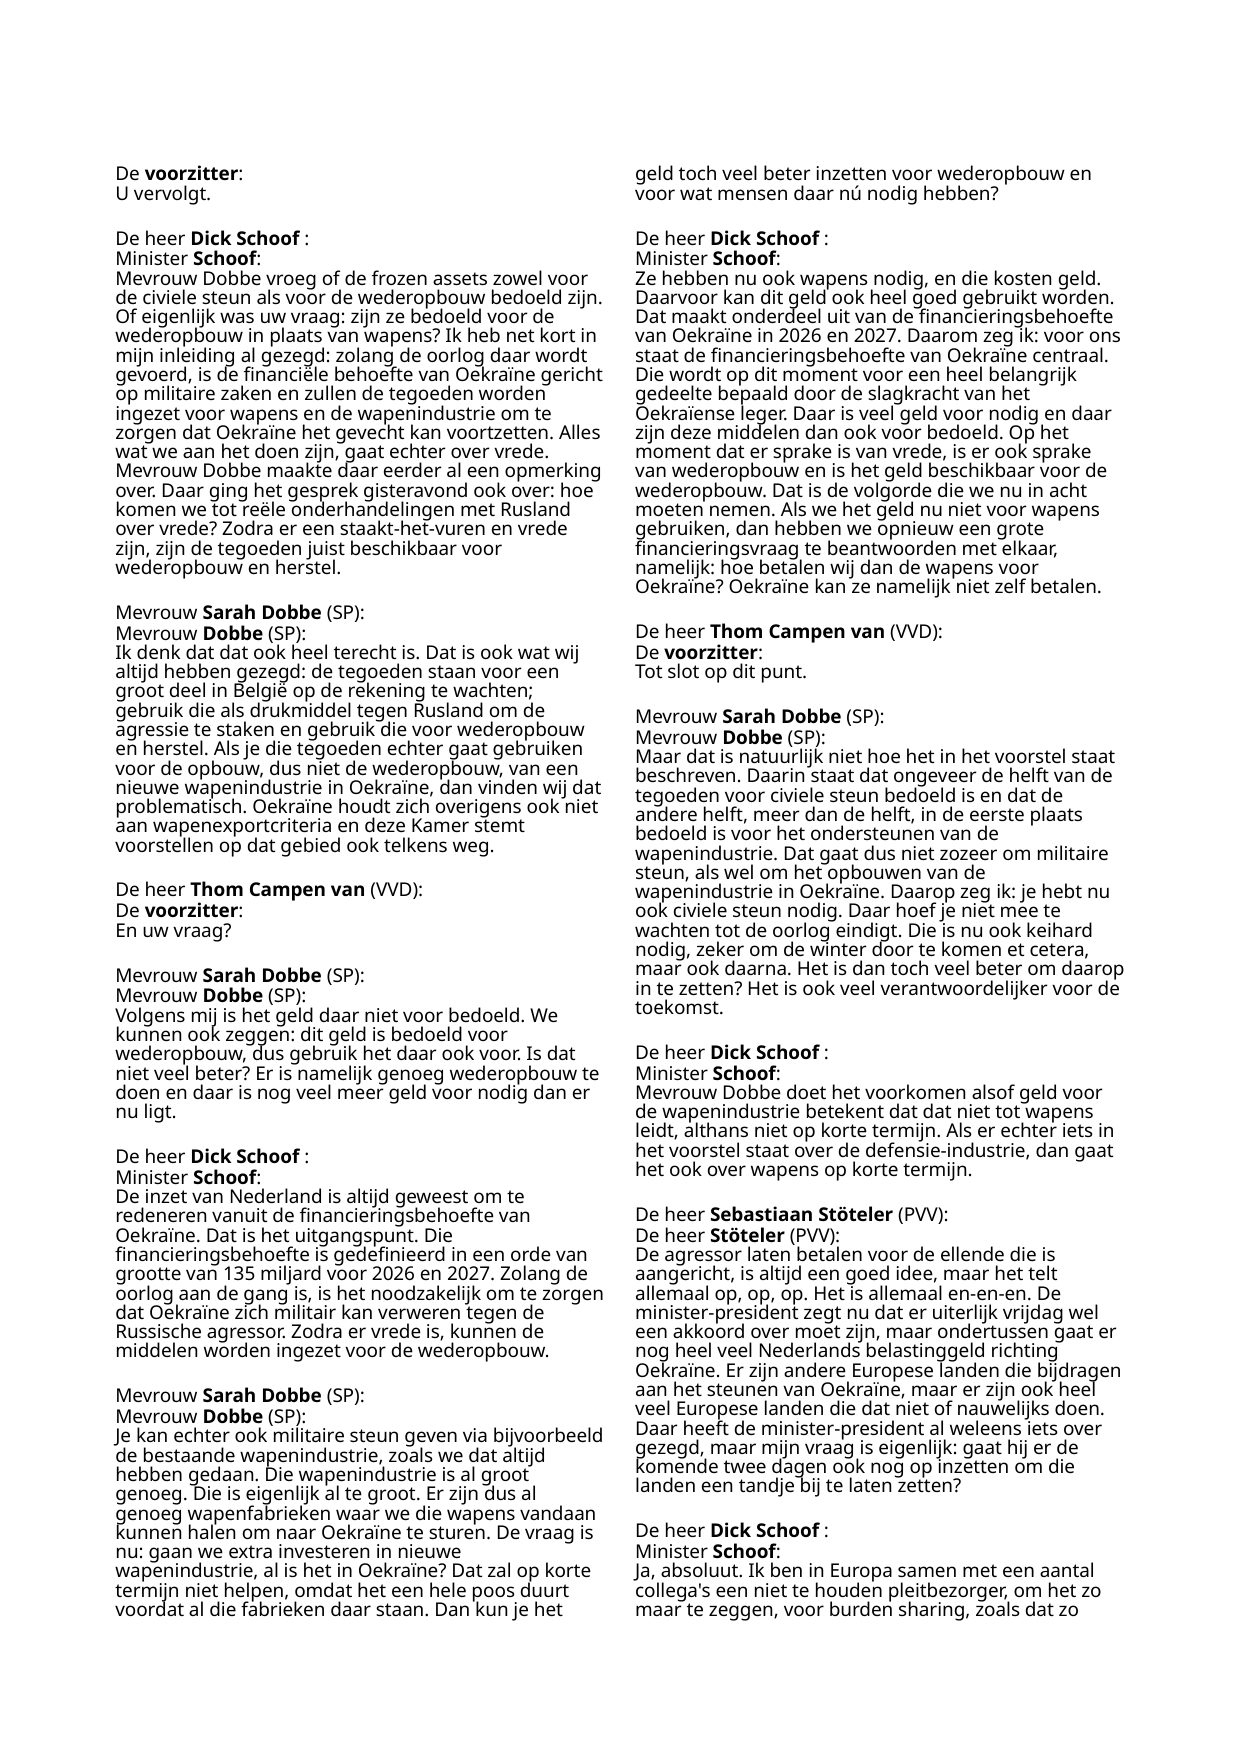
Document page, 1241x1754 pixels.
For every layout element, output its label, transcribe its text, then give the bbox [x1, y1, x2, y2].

text Mevrouw Dobbe doet het voorkomen alsof geld voor de wapenindustrie betekent dat dat niet tot wapens leidt, althans niet op korte termijn. Als er echter iets in het voorstel staat over de defensie-industrie, dan gaat het ook over wapens op korte termijn. [635, 1084, 1125, 1180]
text Maar dat is natuurlijk niet hoe het in het voorstel staat beschreven. Daarin staat dat ongeveer de helft van de tegoeden voor civiele steun bedoeld is en dat de andere helft, meer dan de helft, in de eerste plaats bedoeld is voor het ondersteunen van de wapenindustrie. Dat gaat dus niet zozeer om militaire steun, als wel om het opbouwen van de wapenindustrie in Oekraïne. Daarop zeg ik: je hebt nu ook civiele steun nodig. Daar hoef je niet mee te wachten tot de oorlog eindigt. Die is nu ook keihard nodig, zeker om de winter door te komen et cetera, maar ook daarna. Het is dan toch veel beter om daarop in te zetten? Het is ook veel verantwoordelijker voor de toekomst. [635, 748, 1125, 1018]
text De voorzitter: [115, 902, 605, 922]
text Mevrouw Sarah Dobbe (SP): [635, 703, 1125, 729]
text Ze hebben nu ook wapens nodig, en die kosten geld. Daarvoor kan dit geld ook heel goed gebruikt worden. Dat maakt onderdeel uit van de financieringsbehoefte van Oekraïne in 2026 en 2027. Daarom zeg ik: voor ons staat de financieringsbehoefte van Oekraïne centraal. Die wordt op dit moment voor een heel belangrijk gedeelte bepaald door de slagkracht van het Oekraïense leger. Daar is veel geld voor nodig en daar zijn deze middelen dan ook voor bedoeld. Op het moment dat er sprake is van vrede, is er ook sprake van wederopbouw en is het geld beschikbaar voor de wederopbouw. Dat is de volgorde die we nu in acht moeten nemen. Als we het geld nu niet voor wapens gebruiken, dan hebben we opnieuw een grote financieringsvraag te beantwoorden met elkaar, namelijk: hoe betalen wij dan de wapens voor Oekraïne? Oekraïne kan ze namelijk niet zelf betalen. [635, 270, 1125, 597]
text Ik denk dat dat ook heel terecht is. Dat is ook wat wij altijd hebben gezegd: de tegoeden staan voor een groot deel in België op de rekening te wachten; gebruik die als drukmiddel tegen Rusland om de agressie te staken en gebruik die voor wederopbouw en herstel. Als je die tegoeden echter gaat gebruiken voor de opbouw, dus niet de wederopbouw, van een nieuwe wapenindustrie in Oekraïne, dan vinden wij dat problematisch. Oekraïne houdt zich overigens ook niet aan wapenexportcriteria en deze Kamer stemt voorstellen op dat gebied ook telkens weg. [115, 644, 605, 856]
text geld toch veel beter inzetten voor wederopbouw en voor wat mensen daar nú nodig hebben? [635, 165, 1125, 204]
text Mevrouw Sarah Dobbe (SP): [115, 1382, 605, 1408]
text De heer Thom Campen van (VVD): [115, 877, 605, 902]
text Ja, absoluut. Ik ben in Europa samen met een aantal collega's een niet te houden pleitbezorger, om het zo maar te zeggen, voor burden sharing, zoals dat zo [635, 1562, 1125, 1620]
text De heer Stöteler (PVV): [635, 1227, 1125, 1246]
text U vervolgt. [115, 184, 605, 204]
text Minister Schoof: [635, 250, 1125, 270]
text De voorzitter: [635, 644, 1125, 663]
text De heer Dick Schoof : [115, 225, 605, 250]
text En uw vraag? [115, 922, 605, 941]
text De inzet van Nederland is altijd geweest om te redeneren vanuit de financieringsbehoefte van Oekraïne. Dat is het uitgangspunt. Die financieringsbehoefte is gedefinieerd in een orde van grootte van 135 miljard voor 2026 en 2027. Zolang de oorlog aan de gang is, is het noodzakelijk om te zorgen dat Oekraïne zich militair kan verweren tegen de Russische agressor. Zodra er vrede is, kunnen de middelen worden ingezet voor de wederopbouw. [115, 1188, 605, 1362]
text Mevrouw Sarah Dobbe (SP): [115, 962, 605, 987]
text Minister Schoof: [115, 250, 605, 270]
text De heer Dick Schoof : [635, 225, 1125, 250]
text De heer Sebastiaan Stöteler (PVV): [635, 1201, 1125, 1227]
text Mevrouw Sarah Dobbe (SP): [115, 599, 605, 624]
text Je kan echter ook militaire steun geven via bijvoorbeeld de bestaande wapenindustrie, zoals we dat altijd hebben gedaan. Die wapenindustrie is al groot genoeg. Die is eigenlijk al te groot. Er zijn dus al genoeg wapenfabrieken waar we die wapens vandaan kunnen halen om naar Oekraïne te sturen. De vraag is nu: gaan we extra investeren in nieuwe wapenindustrie, al is het in Oekraïne? Dat zal op korte termijn niet helpen, omdat het een hele poos duurt voordat al die fabrieken daar staan. Dan kun je het [115, 1427, 605, 1620]
text De heer Dick Schoof : [635, 1517, 1125, 1543]
text Mevrouw Dobbe (SP): [115, 987, 605, 1007]
text Mevrouw Dobbe (SP): [115, 1408, 605, 1427]
text Minister Schoof: [635, 1064, 1125, 1084]
text Volgens mij is het geld daar niet voor bedoeld. We kunnen ook zeggen: dit geld is bedoeld voor wederopbouw, dus gebruik het daar ook voor. Is dat niet veel beter? Er is namelijk genoeg wederopbouw te doen en daar is nog veel meer geld voor nodig dan er nu ligt. [115, 1007, 605, 1122]
text Minister Schoof: [115, 1169, 605, 1188]
text De voorzitter: [115, 165, 605, 184]
text Minister Schoof: [635, 1543, 1125, 1562]
text De heer Dick Schoof : [115, 1143, 605, 1169]
text Tot slot op dit punt. [635, 663, 1125, 682]
text De heer Thom Campen van (VVD): [635, 618, 1125, 644]
text Mevrouw Dobbe (SP): [635, 729, 1125, 748]
text De agressor laten betalen voor de ellende die is aangericht, is altijd een goed idee, maar het telt allemaal op, op, op. Het is allemaal en-en-en. De minister-president zegt nu dat er uiterlijk vrijdag wel een akkoord over moet zijn, maar ondertussen gaat er nog heel veel Nederlands belastinggeld richting Oekraïne. Er zijn andere Europese landen die bijdragen aan het steunen van Oekraïne, maar er zijn ook heel veel Europese landen die dat niet of nauwelijks doen. Daar heeft de minister-president al weleens iets over gezegd, maar mijn vraag is eigenlijk: gaat hij er de komende twee dagen ook nog op inzetten om die landen een tandje bij te laten zetten? [635, 1246, 1125, 1497]
text Mevrouw Dobbe (SP): [115, 624, 605, 644]
text De heer Dick Schoof : [635, 1039, 1125, 1064]
text Mevrouw Dobbe vroeg of de frozen assets zowel voor de civiele steun als voor de wederopbouw bedoeld zijn. Of eigenlijk was uw vraag: zijn ze bedoeld voor de wederopbouw in plaats van wapens? Ik heb net kort in mijn inleiding al gezegd: zolang de oorlog daar wordt gevoerd, is de financiële behoefte van Oekraïne gericht op militaire zaken en zullen de tegoeden worden ingezet voor wapens en de wapenindustrie om te zorgen dat Oekraïne het gevecht kan voortzetten. Alles wat we aan het doen zijn, gaat echter over vrede. Mevrouw Dobbe maakte daar eerder al een opmerking over. Daar ging het gesprek gisteravond ook over: hoe komen we tot reële onderhandelingen met Rusland over vrede? Zodra er een staakt-het-vuren en vrede zijn, zijn de tegoeden juist beschikbaar voor wederopbouw en herstel. [115, 270, 605, 578]
